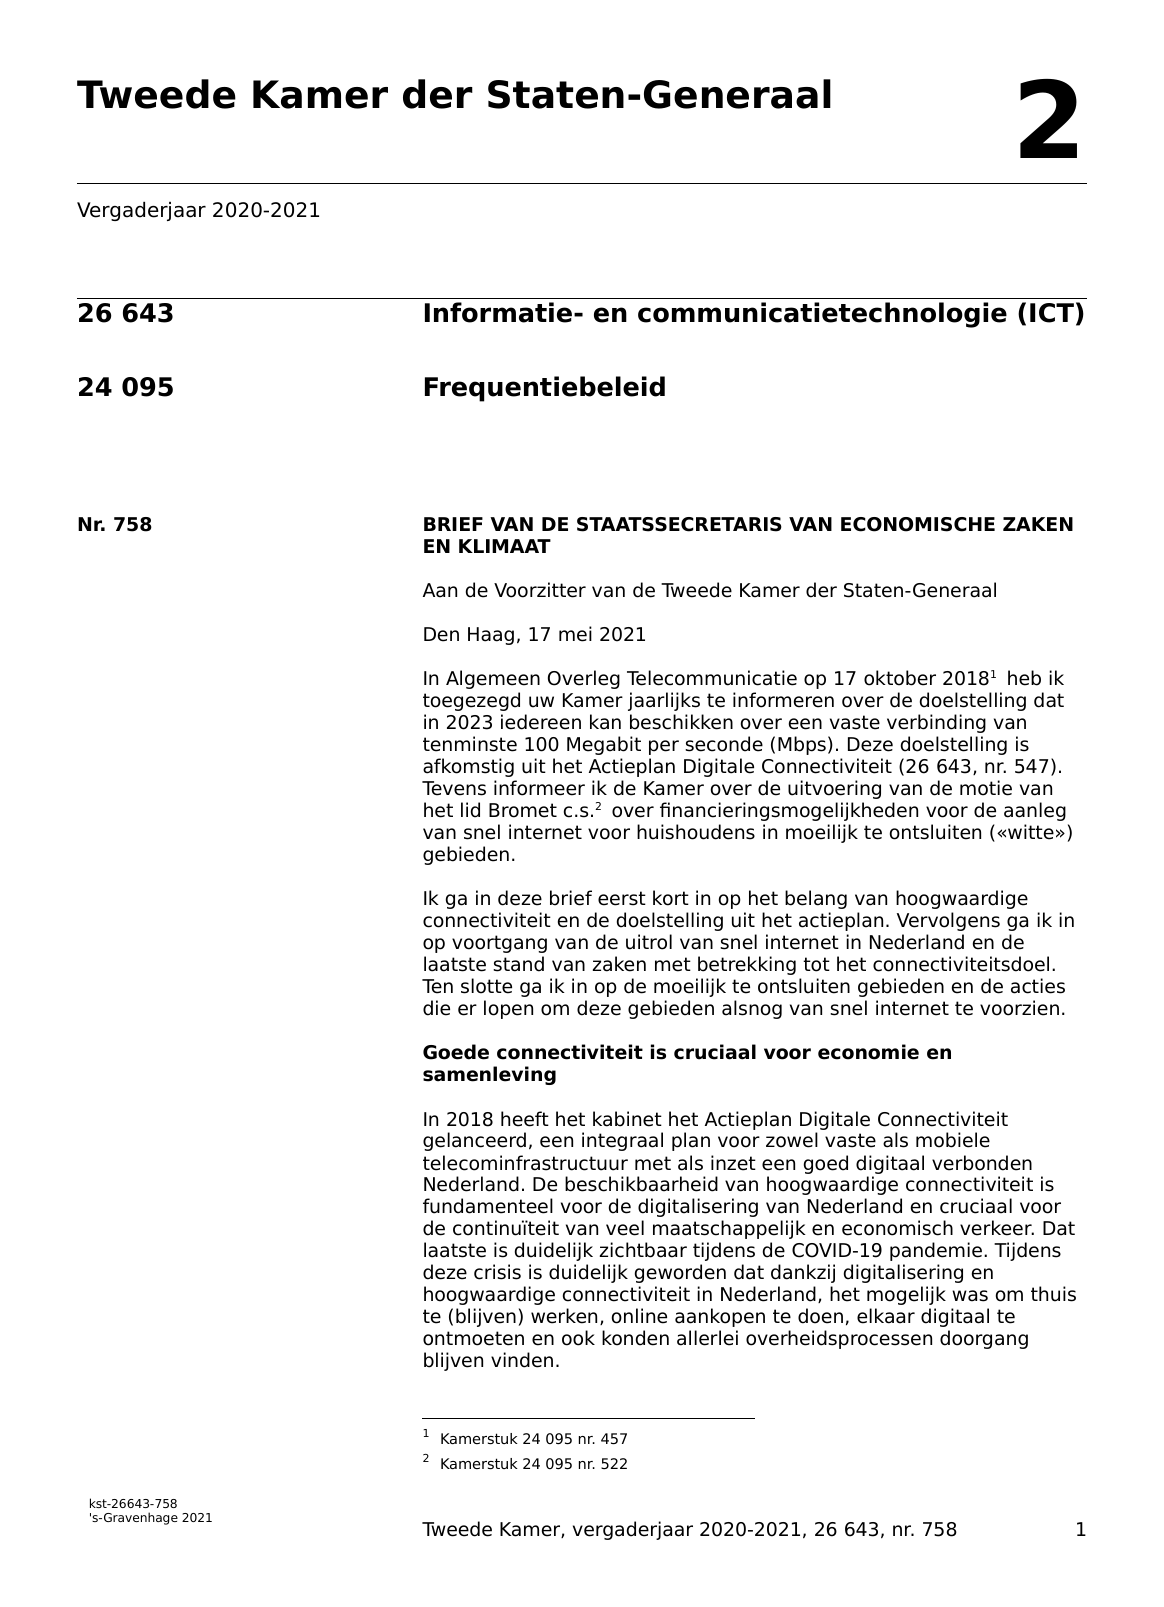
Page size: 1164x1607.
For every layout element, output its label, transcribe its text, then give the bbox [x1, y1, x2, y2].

text 's-Gravenhage 2021 [88, 1511, 323, 1525]
table_cell Vergaderjaar 2020-2021 [77, 184, 1087, 298]
subtitle 26 643 Informatie- en communicatietechnologie (ICT) [77, 299, 1087, 329]
table_header Tweede Kamer der Staten-Generaal [77, 59, 886, 183]
text Aan de Voorzitter van de Tweede Kamer der Staten-Generaal [422, 580, 1087, 602]
text In 2018 heeft het kabinet het Actieplan Digitale Connectiviteit gelanceerd, een integraal plan voor zowel vaste als mobiele telecominfrastructuur met als inzet een goed digitaal verbonden Nederland. De beschikbaarheid van hoogwaardige connectiviteit is fundamenteel voor de digitalisering van Nederland en cruciaal voor de continuïteit van veel maatschappelijk en economisch verkeer. Dat laatste is duidelijk zichtbaar tijdens de COVID-19 pandemie. Tijdens deze crisis is duidelijk geworden dat dankzij digitalisering en hoogwaardige connectiviteit in Nederland, het mogelijk was om thuis te (blijven) werken, online aankopen te doen, elkaar digitaal te ontmoeten en ook konden allerlei overheidsprocessen doorgang blijven vinden. [422, 1108, 1087, 1372]
text Kamerstuk 24 095 nr. 522 [422, 1452, 1087, 1474]
subtitle 24 095 Frequentiebeleid [77, 373, 1087, 403]
text In Algemeen Overleg Telecommunicatie op 17 oktober 2018 heb ik toegezegd uw Kamer jaarlijks te informeren over de doelstelling dat in 2023 iedereen kan beschikken over een vaste verbinding van tenminste 100 Megabit per seconde (Mbps). Deze doelstelling is afkomstig uit het Actieplan Digitale Connectiviteit (26 643, nr. 547). Tevens informeer ik de Kamer over de uitvoering van de motie van het lid Bromet c.s. over financieringsmogelijkheden voor de aanleg van snel internet voor huishoudens in moeilijk te ontsluiten («witte») gebieden. [422, 668, 1087, 866]
text Kamerstuk 24 095 nr. 457 [422, 1427, 1087, 1449]
subtitle Nr. 758 BRIEF VAN DE STAATSSECRETARIS VAN ECONOMISCHE ZAKEN EN KLIMAAT [77, 514, 1087, 558]
text Ik ga in deze brief eerst kort in op het belang van hoogwaardige connectiviteit en de doelstelling uit het actieplan. Vervolgens ga ik in op voortgang van de uitrol van snel internet in Nederland en de laatste stand van zaken met betrekking tot het connectiviteitsdoel. Ten slotte ga ik in op de moeilijk te ontsluiten gebieden en de acties die er lopen om deze gebieden alsnog van snel internet te voorzien. [422, 888, 1087, 1020]
text Den Haag, 17 mei 2021 [422, 624, 1087, 646]
text kst-26643-758 [88, 1497, 323, 1511]
table_header 2 [886, 59, 1087, 183]
subtitle Goede connectiviteit is cruciaal voor economie en samenleving [422, 1042, 1087, 1086]
